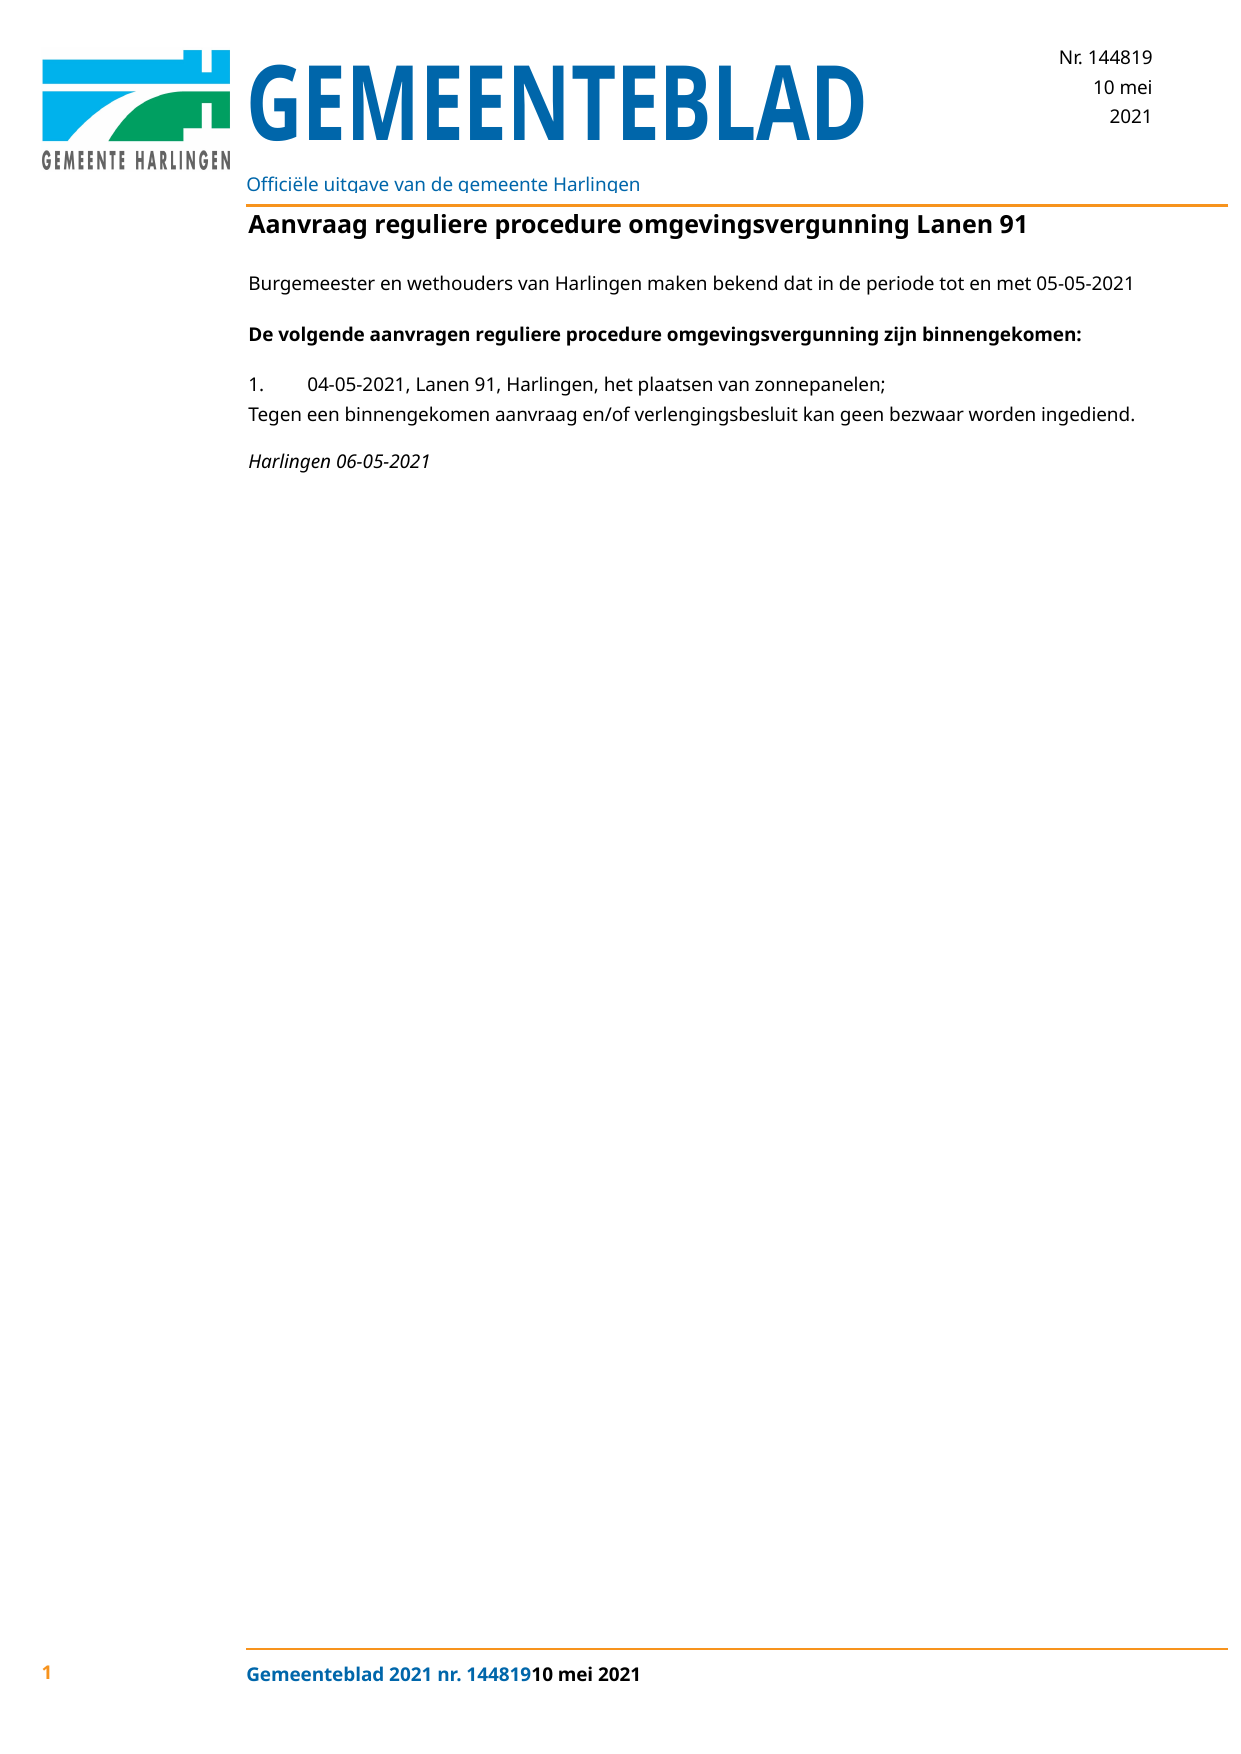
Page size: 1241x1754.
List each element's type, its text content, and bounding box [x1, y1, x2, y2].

text Tegen een binnengekomen aanvraag en/of verlengingsbesluit kan geen bezwaar worden ingediend. [248, 401, 1152, 426]
list 04-05-2021, Lanen 91, Harlingen, het plaatsen van zonnepanelen; [248, 371, 1152, 397]
text Harlingen 06-05-2021 [248, 448, 1152, 474]
picture [41, 47, 231, 172]
text De volgende aanvragen reguliere procedure omgevingsvergunning zijn binnengekomen: [248, 321, 1152, 346]
text Burgemeester en wethouders van Harlingen maken bekend dat in de periode tot en met 05-05-2021 [248, 270, 1152, 296]
text Aanvraag reguliere procedure omgevingsvergunning Lanen 91 [248, 207, 1152, 241]
